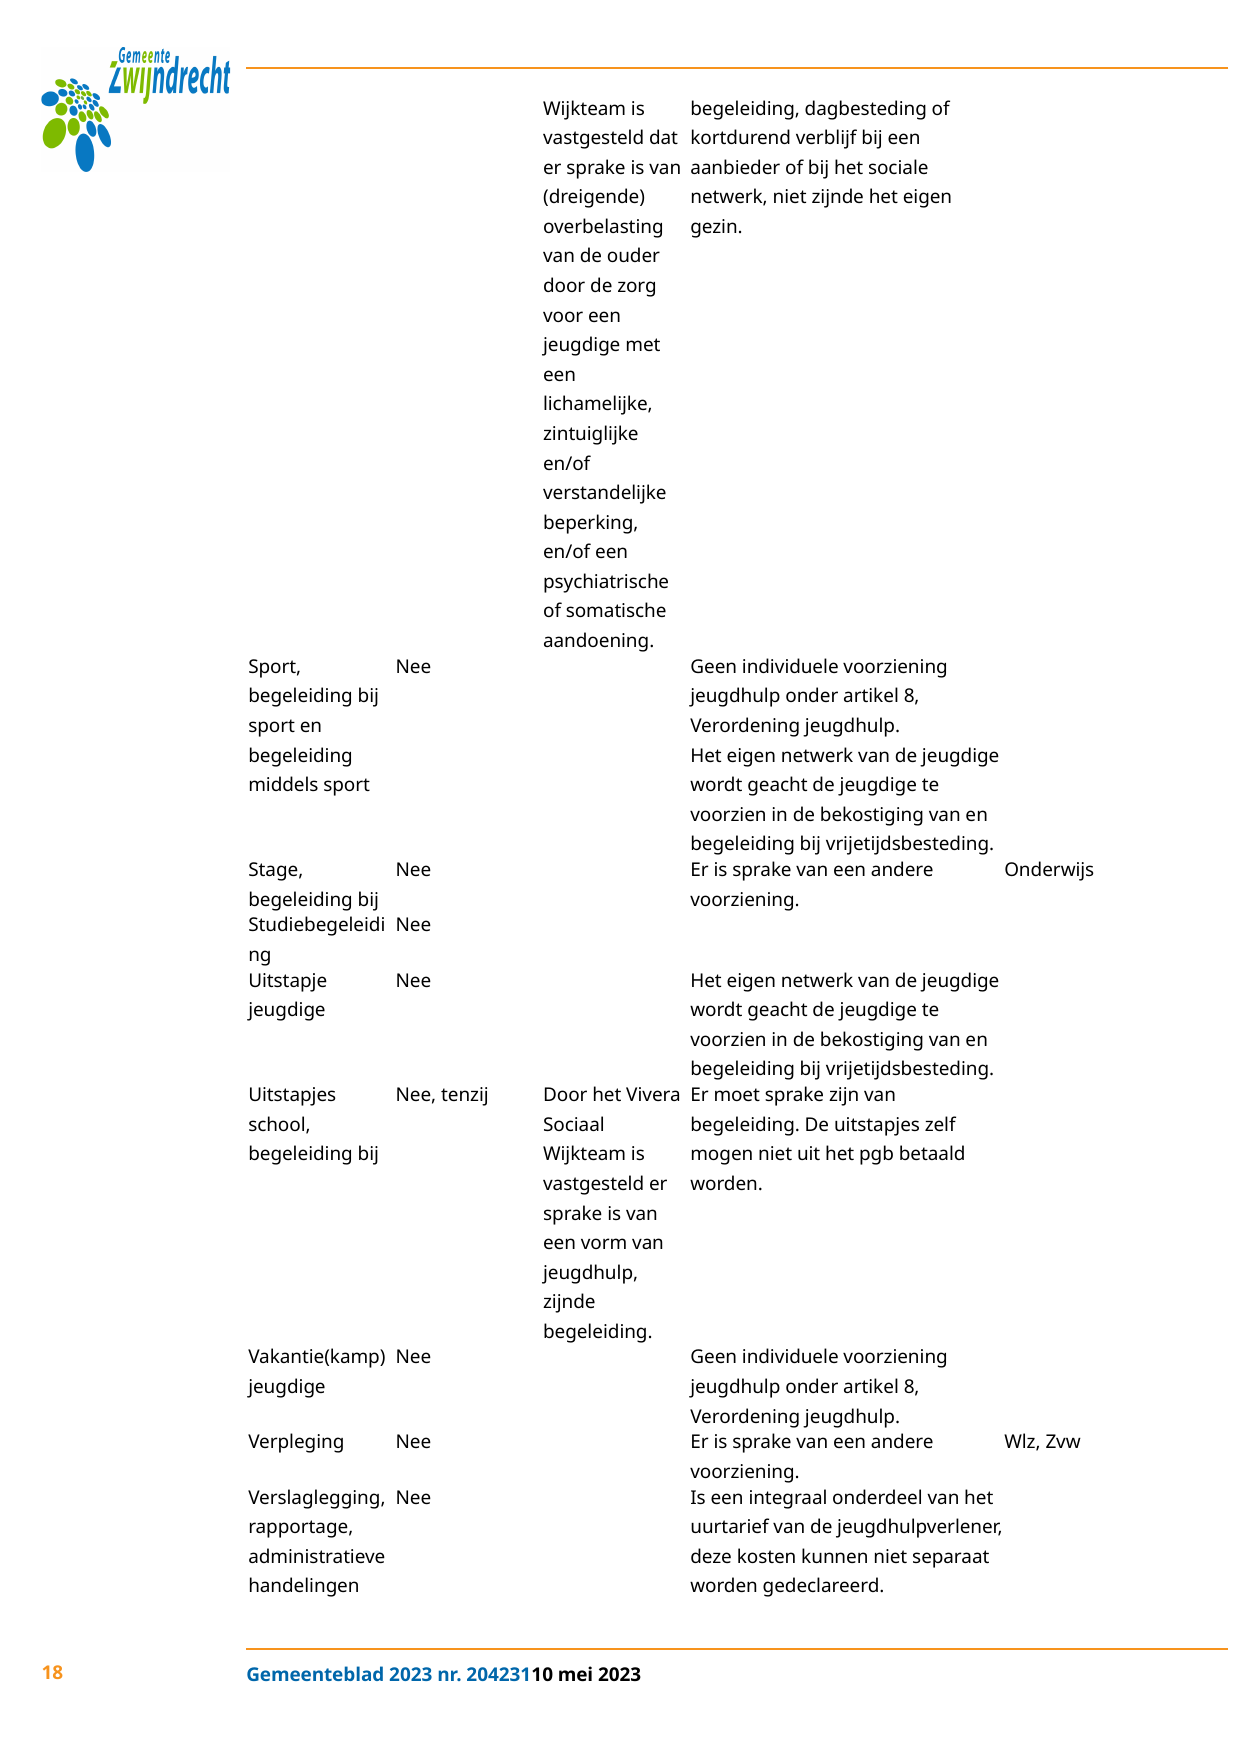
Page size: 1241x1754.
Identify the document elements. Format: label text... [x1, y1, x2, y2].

table_cell Wlz, Zvw [1004, 1429, 1152, 1484]
table_cell [543, 912, 690, 967]
table_cell [543, 653, 690, 856]
table_cell [543, 1429, 690, 1484]
table_cell Nee [395, 1344, 543, 1429]
table_cell [248, 95, 395, 653]
table_cell Er is sprake van een andere voorziening. [690, 1429, 1004, 1484]
table_cell [1004, 95, 1152, 653]
table_cell Geen individuele voorziening jeugdhulp onder artikel 8, Verordening jeugdhulp. Het eigen netwerk van de jeugdige wordt geacht de jeugdige te voorzien in de bekostiging van en begeleiding bij vrijetijdsbesteding. [690, 653, 1004, 856]
table_cell Geen individuele voorziening jeugdhulp onder artikel 8, Verordening jeugdhulp. [690, 1344, 1004, 1429]
table_cell [690, 912, 1004, 967]
table_cell Nee [395, 1484, 543, 1598]
table_cell Onderwijs [1004, 856, 1152, 912]
table_cell Uitstapje jeugdige [248, 967, 395, 1081]
table_cell [395, 95, 543, 653]
table_cell Stage, begeleiding bij [248, 856, 395, 912]
table_cell Nee [395, 967, 543, 1081]
table_cell Nee [395, 912, 543, 967]
table_cell [1004, 1081, 1152, 1344]
table_cell Verpleging [248, 1429, 395, 1484]
table_cell begeleiding, dagbesteding of kortdurend verblijf bij een aanbieder of bij het sociale netwerk, niet zijnde het eigen gezin. [690, 95, 1004, 653]
table_cell Nee [395, 856, 543, 912]
table_cell Uitstapjes school, begeleiding bij [248, 1081, 395, 1344]
table_cell [1004, 653, 1152, 856]
table_cell Door het Vivera Sociaal Wijkteam is vastgesteld er sprake is van een vorm van jeugdhulp, zijnde begeleiding. [543, 1081, 690, 1344]
table_cell [1004, 967, 1152, 1081]
table_cell Sport, begeleiding bij sport en begeleiding middels sport [248, 653, 395, 856]
table_cell Er is sprake van een andere voorziening. [690, 856, 1004, 912]
table_cell Is een integraal onderdeel van het uurtarief van de jeugdhulpverlener, deze kosten kunnen niet separaat worden gedeclareerd. [690, 1484, 1004, 1598]
table_cell Wijkteam is vastgesteld dat er sprake is van (dreigende) overbelasting van de ouder door de zorg voor een jeugdige met een lichamelijke, zintuiglijke en/of verstandelijke beperking, en/of een psychiatrische of somatische aandoening. [543, 95, 690, 653]
table_cell [543, 967, 690, 1081]
table_cell Verslaglegging, rapportage, administratieve handelingen [248, 1484, 395, 1598]
table_cell [1004, 912, 1152, 967]
table_cell [1004, 1484, 1152, 1598]
table_cell Nee, tenzij [395, 1081, 543, 1344]
table_cell Het eigen netwerk van de jeugdige wordt geacht de jeugdige te voorzien in de bekostiging van en begeleiding bij vrijetijdsbesteding. [690, 967, 1004, 1081]
table_cell Vakantie(kamp) jeugdige [248, 1344, 395, 1429]
table_cell [1004, 1344, 1152, 1429]
table_cell [543, 1344, 690, 1429]
table_cell Nee [395, 653, 543, 856]
table_cell [543, 856, 690, 912]
table_cell Er moet sprake zijn van begeleiding. De uitstapjes zelf mogen niet uit het pgb betaald worden. [690, 1081, 1004, 1344]
table_cell Nee [395, 1429, 543, 1484]
table_cell Studiebegeleiding [248, 912, 395, 967]
picture [41, 47, 231, 172]
table_cell [543, 1484, 690, 1598]
